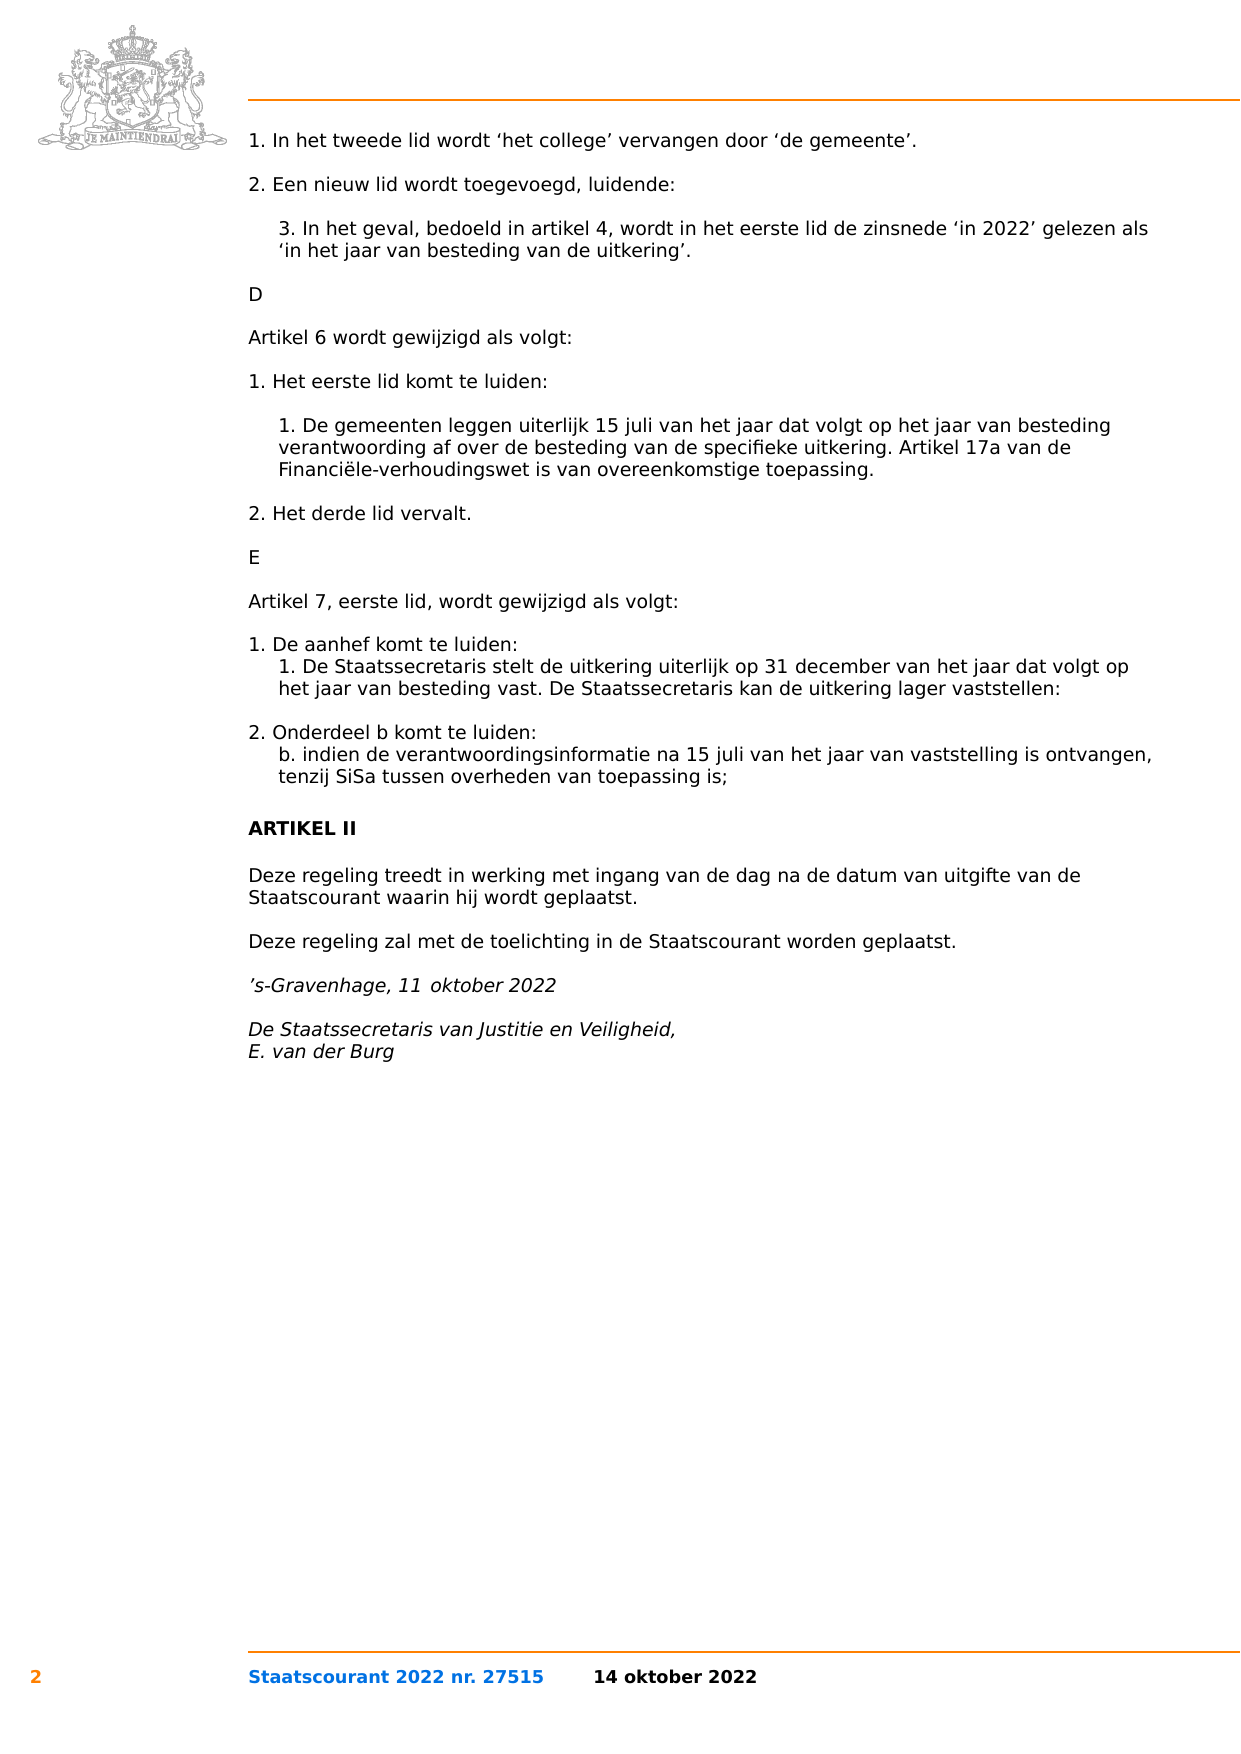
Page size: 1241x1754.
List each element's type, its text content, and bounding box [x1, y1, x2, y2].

text Deze regeling treedt in werking met ingang van de dag na de datum van uitgifte van de Staatscourant waarin hij wordt geplaatst. [248, 865, 1163, 909]
text E [248, 547, 1163, 569]
text Artikel 7, eerste lid, wordt gewijzigd als volgt: [248, 591, 1163, 612]
text 1. In het tweede lid wordt ‘het college’ vervangen door ‘de gemeente’. [248, 130, 1163, 152]
text 1. Het eerste lid komt te luiden: [248, 371, 1163, 393]
picture [38, 25, 227, 150]
text 2. Een nieuw lid wordt toegevoegd, luidende: [248, 174, 1163, 196]
text 1. De aanhef komt te luiden: [248, 634, 1163, 656]
text 3. In het geval, bedoeld in artikel 4, wordt in het eerste lid de zinsnede ‘in 2022’ gelezen als ‘in het jaar van besteding van de uitkering’. [278, 218, 1163, 262]
text Deze regeling zal met de toelichting in de Staatscourant worden geplaatst. [248, 931, 1163, 953]
text Artikel 6 wordt gewijzigd als volgt: [248, 327, 1163, 349]
text D [248, 283, 1163, 305]
text 2. Het derde lid vervalt. [248, 503, 1163, 525]
text 2. Onderdeel b komt te luiden: [248, 722, 1163, 744]
text De Staatssecretaris van Justitie en Veiligheid, E. van der Burg [248, 1019, 1163, 1063]
text 1. De Staatssecretaris stelt de uitkering uiterlijk op 31 december van het jaar dat volgt op het jaar van besteding vast. De Staatssecretaris kan de uitkering lager vaststellen: [278, 656, 1163, 700]
subtitle ARTIKEL II [248, 818, 1163, 840]
text b. indien de verantwoordingsinformatie na 15 juli van het jaar van vaststelling is ontvangen, tenzij SiSa tussen overheden van toepassing is; [278, 744, 1163, 788]
text 1. De gemeenten leggen uiterlijk 15 juli van het jaar dat volgt op het jaar van besteding verantwoording af over de besteding van de specifieke uitkering. Artikel 17a van de Financiële-verhoudingswet is van overeenkomstige toepassing. [278, 415, 1163, 481]
text ’s-Gravenhage, 11 oktober 2022 [248, 975, 1163, 997]
